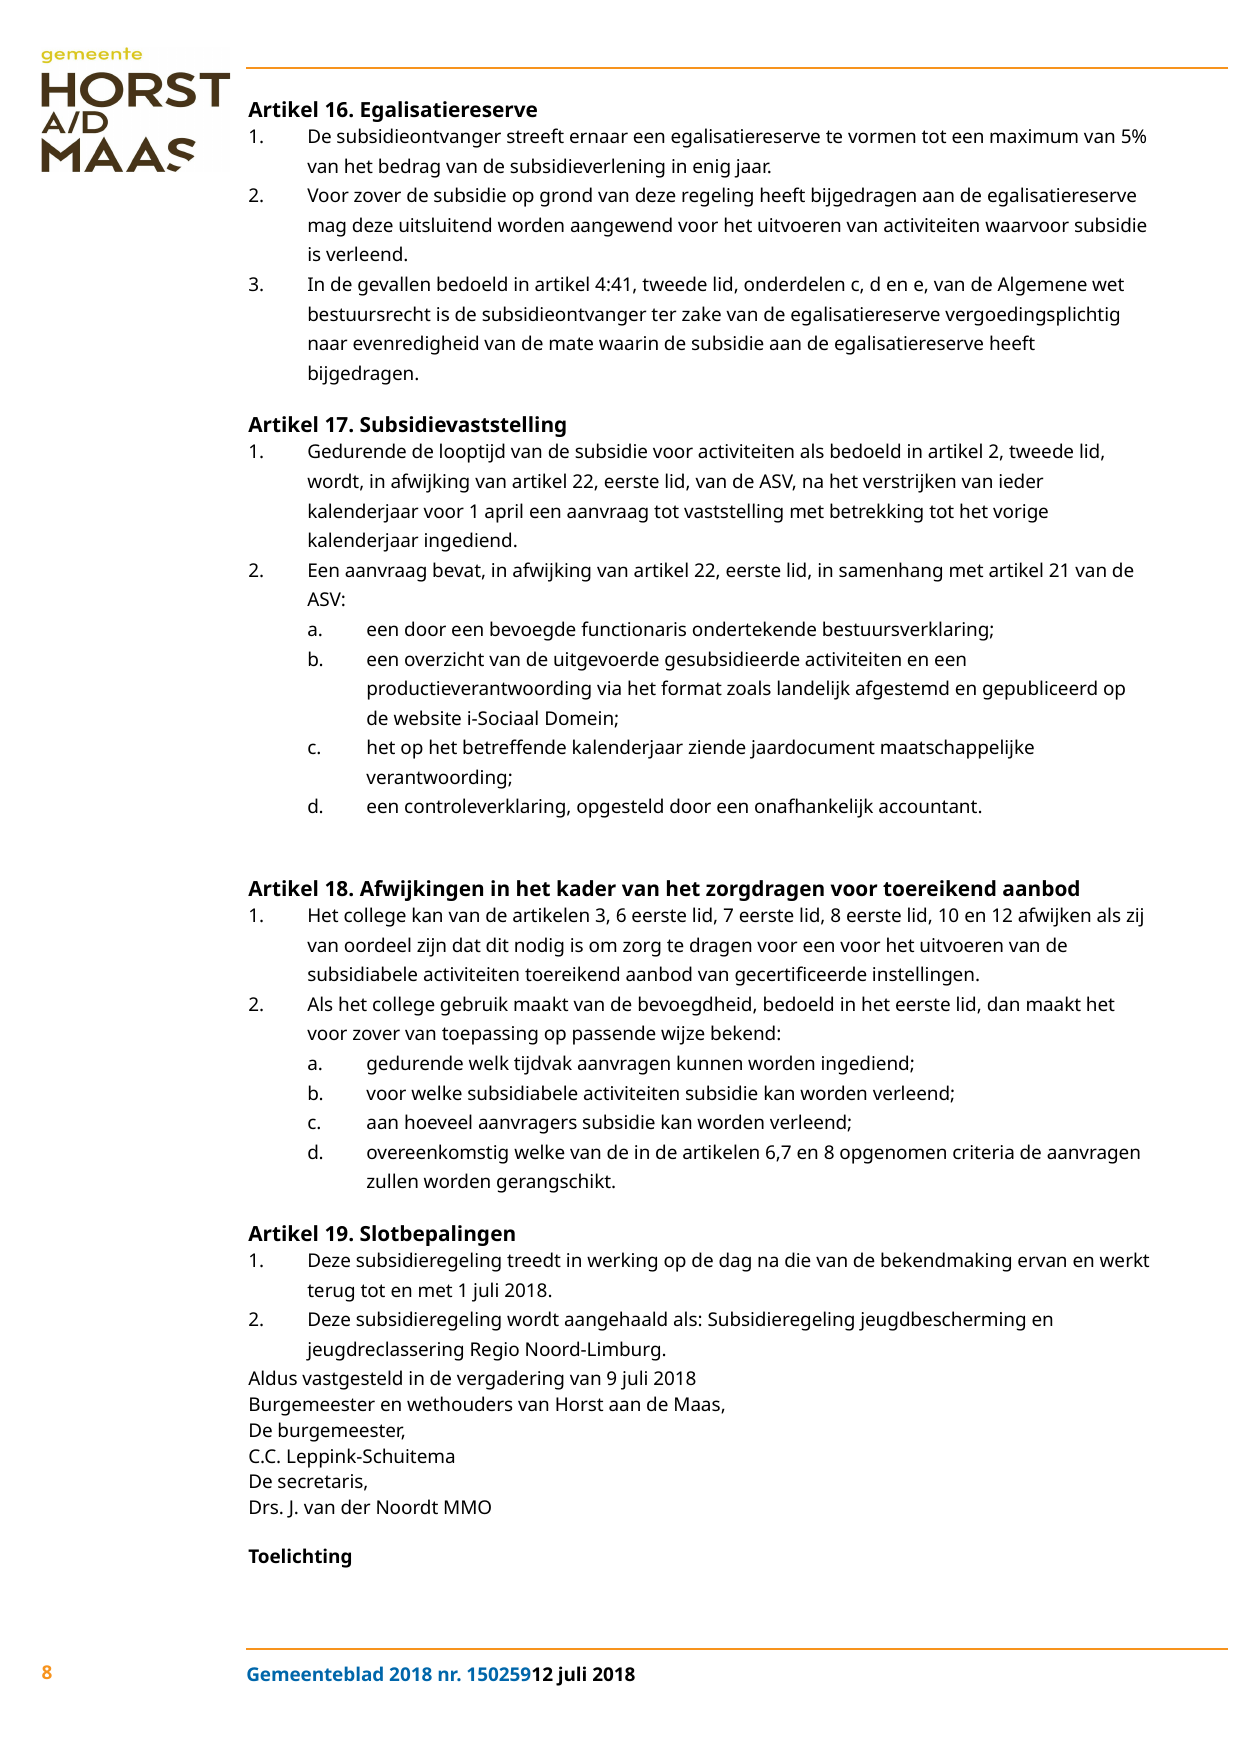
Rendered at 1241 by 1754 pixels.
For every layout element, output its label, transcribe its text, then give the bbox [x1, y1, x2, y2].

list aan hoeveel aanvragers subsidie kan worden verleend; [307, 1109, 1152, 1135]
list Een aanvraag bevat, in afwijking van artikel 22, eerste lid, in samenhang met artikel 21 van de ASV: [248, 557, 1152, 612]
text Aldus vastgesteld in de vergadering van 9 juli 2018 [248, 1366, 1152, 1391]
list De subsidieontvanger streeft ernaar een egalisatiereserve te vormen tot een maximum van 5% van het bedrag van de subsidieverlening in enig jaar. [248, 123, 1152, 178]
list Voor zover de subsidie op grond van deze regeling heeft bijgedragen aan de egalisatiereserve mag deze uitsluitend worden aangewend voor het uitvoeren van activiteiten waarvoor subsidie is verleend. [248, 182, 1152, 267]
text Burgemeester en wethouders van Horst aan de Maas, [248, 1391, 1152, 1417]
list In de gevallen bedoeld in artikel 4:41, tweede lid, onderdelen c, d en e, van de Algemene wet bestuursrecht is de subsidieontvanger ter zake van de egalisatiereserve vergoedingsplichtig naar evenredigheid van de mate waarin de subsidie aan de egalisatiereserve heeft bijgedragen. [248, 271, 1152, 386]
picture [41, 47, 231, 172]
list overeenkomstig welke van de in de artikelen 6,7 en 8 opgenomen criteria de aanvragen zullen worden gerangschikt. [307, 1139, 1152, 1194]
text Artikel 17. Subsidievaststelling [248, 410, 1152, 439]
text Drs. J. van der Noordt MMO [248, 1494, 1152, 1520]
list voor welke subsidiabele activiteiten subsidie kan worden verleend; [307, 1080, 1152, 1105]
list Het college kan van de artikelen 3, 6 eerste lid, 7 eerste lid, 8 eerste lid, 10 en 12 afwijken als zij van oordeel zijn dat dit nodig is om zorg te dragen voor een voor het uitvoeren van de subsidiabele activiteiten toereikend aanbod van gecertificeerde instellingen. [248, 902, 1152, 987]
list een overzicht van de uitgevoerde gesubsidieerde activiteiten en een productieverantwoording via het format zoals landelijk afgestemd en gepubliceerd op de website i-Sociaal Domein; [307, 646, 1152, 731]
list Deze subsidieregeling treedt in werking op de dag na die van de bekendmaking ervan en werkt terug tot en met 1 juli 2018. [248, 1247, 1152, 1303]
list Gedurende de looptijd van de subsidie voor activiteiten als bedoeld in artikel 2, tweede lid, wordt, in afwijking van artikel 22, eerste lid, van de ASV, na het verstrijken van ieder kalenderjaar voor 1 april een aanvraag tot vaststelling met betrekking tot het vorige kalenderjaar ingediend. [248, 439, 1152, 553]
list een door een bevoegde functionaris ondertekende bestuursverklaring; [307, 616, 1152, 642]
list een controleverklaring, opgesteld door een onafhankelijk accountant. [307, 794, 1152, 819]
text Artikel 18. Afwijkingen in het kader van het zorgdragen voor toereikend aanbod [248, 874, 1152, 902]
text Artikel 16. Egalisatiereserve [248, 95, 1152, 123]
list Deze subsidieregeling wordt aangehaald als: Subsidieregeling jeugdbescherming en jeugdreclassering Regio Noord-Limburg. [248, 1306, 1152, 1362]
text Artikel 19. Slotbepalingen [248, 1219, 1152, 1247]
text De secretaris, [248, 1468, 1152, 1494]
text Toelichting [248, 1541, 1152, 1569]
text De burgemeester, [248, 1417, 1152, 1443]
text C.C. Leppink-Schuitema [248, 1443, 1152, 1468]
list het op het betreffende kalenderjaar ziende jaardocument maatschappelijke verantwoording; [307, 734, 1152, 790]
list gedurende welk tijdvak aanvragen kunnen worden ingediend; [307, 1050, 1152, 1076]
list Als het college gebruik maakt van de bevoegdheid, bedoeld in het eerste lid, dan maakt het voor zover van toepassing op passende wijze bekend: [248, 991, 1152, 1046]
